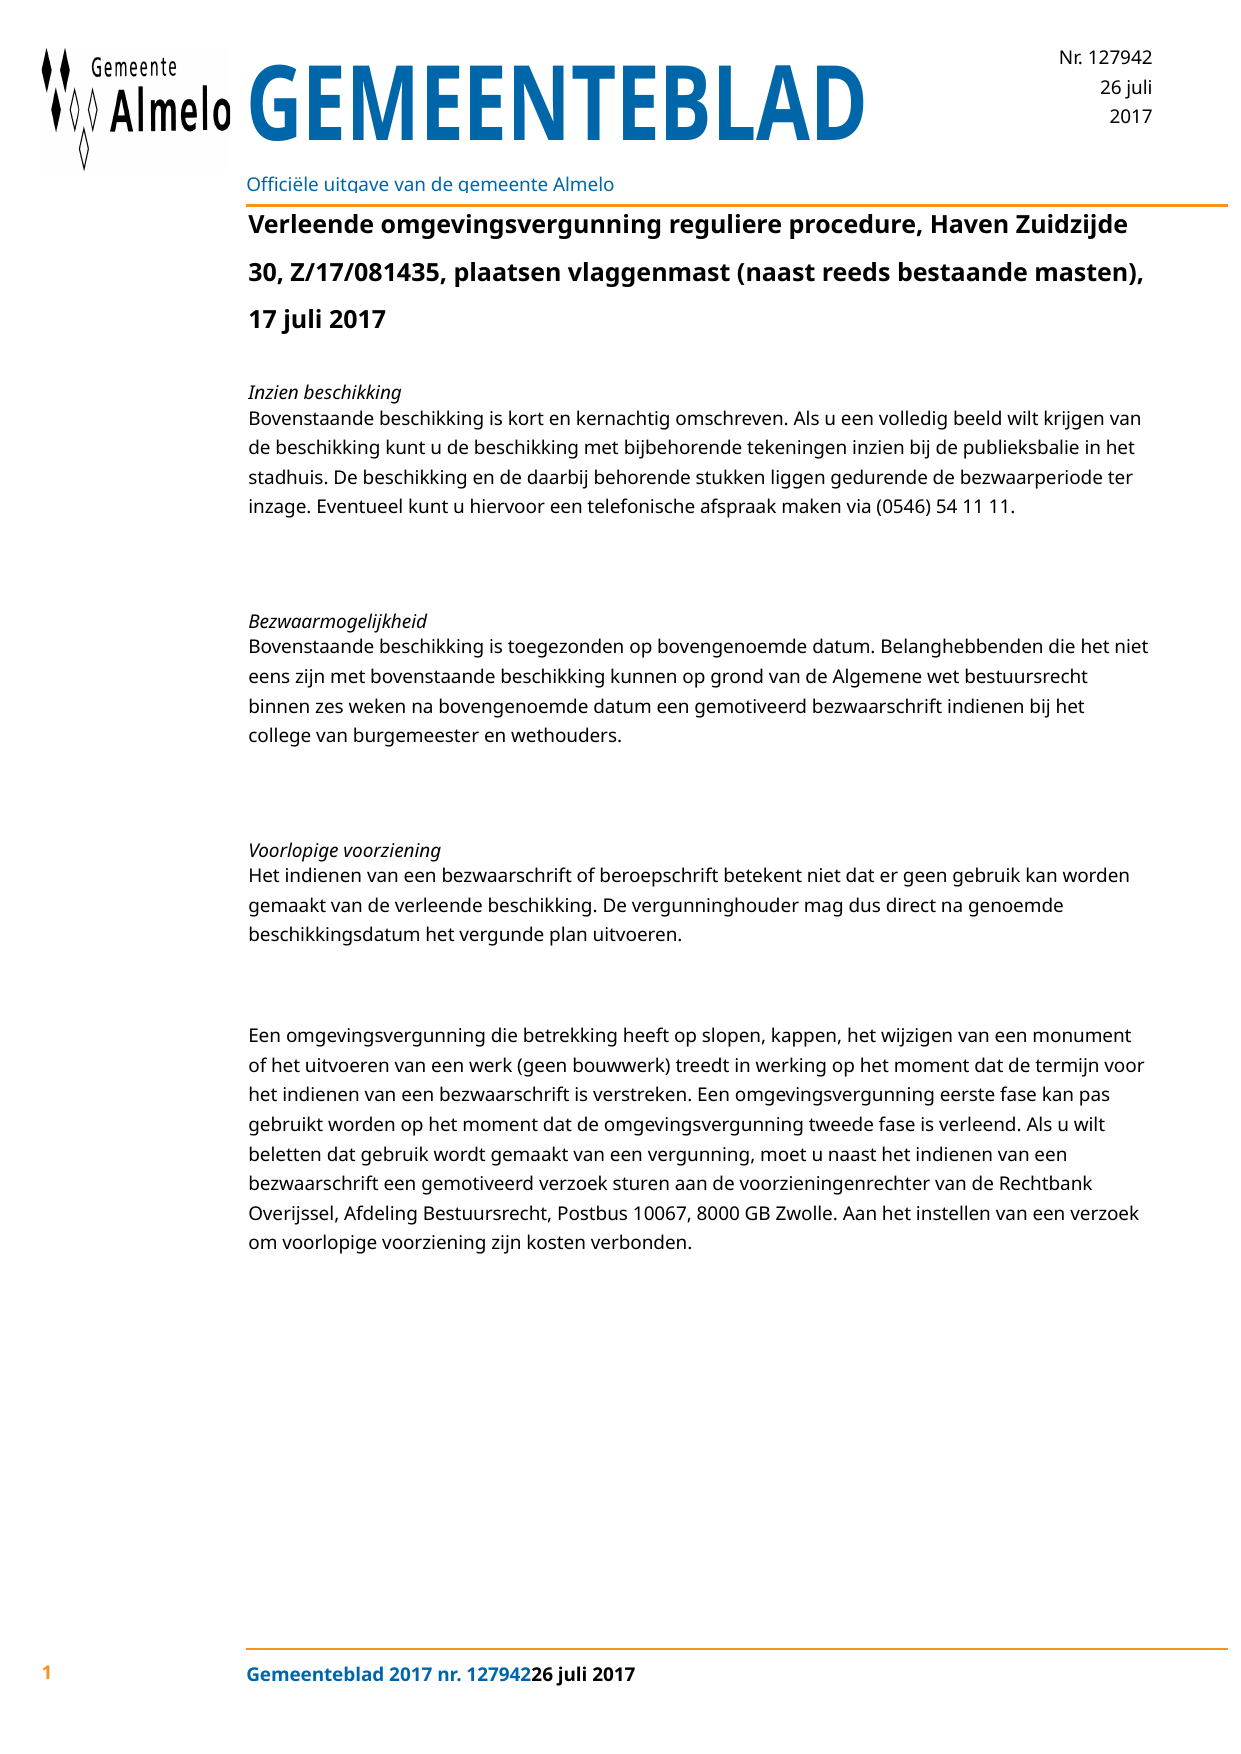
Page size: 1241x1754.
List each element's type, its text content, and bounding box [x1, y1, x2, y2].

text Inzien beschikking [248, 379, 1152, 405]
text Het indienen van een bezwaarschrift of beroepschrift betekent niet dat er geen gebruik kan worden gemaakt van de verleende beschikking. De vergunninghouder mag dus direct na genoemde beschikkingsdatum het vergunde plan uitvoeren. [248, 862, 1152, 947]
text Een omgevingsvergunning die betrekking heeft op slopen, kappen, het wijzigen van een monument of het uitvoeren van een werk (geen bouwwerk) treedt in werking op het moment dat de termijn voor het indienen van een bezwaarschrift is verstreken. Een omgevingsvergunning eerste fase kan pas gebruikt worden op het moment dat de omgevingsvergunning tweede fase is verleend. Als u wilt beletten dat gebruik wordt gemaakt van een vergunning, moet u naast het indienen van een bezwaarschrift een gemotiveerd verzoek sturen aan de voorzieningenrechter van de Rechtbank Overijssel, Afdeling Bestuursrecht, Postbus 10067, 8000 GB Zwolle. Aan het instellen van een verzoek om voorlopige voorziening zijn kosten verbonden. [248, 1022, 1152, 1255]
picture [41, 47, 231, 172]
text Verleende omgevingsvergunning reguliere procedure, Haven Zuidzijde 30, Z/17/081435, plaatsen vlaggenmast (naast reeds bestaande masten), 17 juli 2017 [248, 207, 1152, 336]
text Bovenstaande beschikking is toegezonden op bovengenoemde datum. Belanghebbenden die het niet eens zijn met bovenstaande beschikking kunnen op grond van de Algemene wet bestuursrecht binnen zes weken na bovengenoemde datum een gemotiveerd bezwaarschrift indienen bij het college van burgemeester en wethouders. [248, 634, 1152, 748]
text Bezwaarmogelijkheid [248, 608, 1152, 634]
text Bovenstaande beschikking is kort en kernachtig omschreven. Als u een volledig beeld wilt krijgen van de beschikking kunt u de beschikking met bijbehorende tekeningen inzien bij de publieksbalie in het stadhuis. De beschikking en de daarbij behorende stukken liggen gedurende de bezwaarperiode ter inzage. Eventueel kunt u hiervoor een telefonische afspraak maken via (0546) 54 11 11. [248, 405, 1152, 519]
text Voorlopige voorziening [248, 837, 1152, 862]
